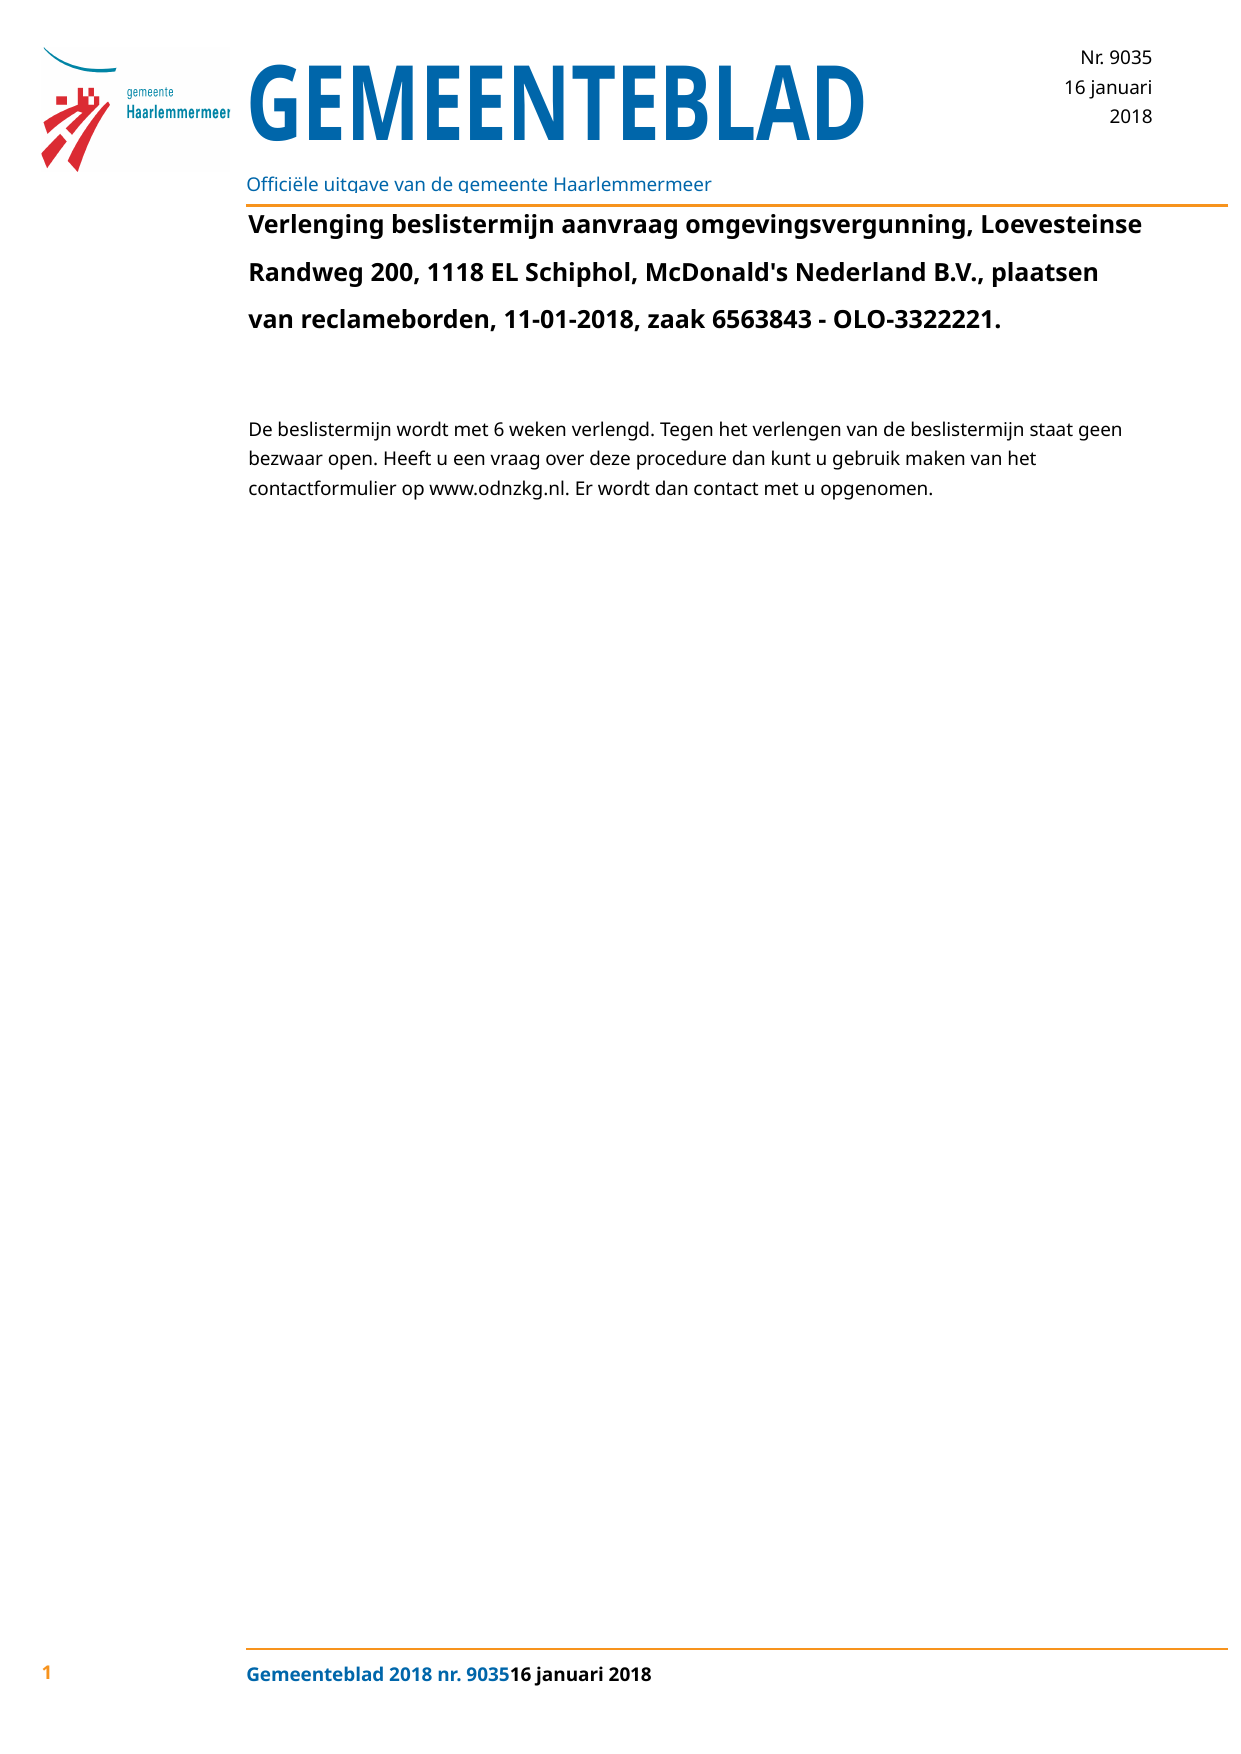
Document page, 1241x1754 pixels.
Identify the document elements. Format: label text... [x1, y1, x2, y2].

text De beslistermijn wordt met 6 weken verlengd. Tegen het verlengen van de beslistermijn staat geen bezwaar open. Heeft u een vraag over deze procedure dan kunt u gebruik maken van het contactformulier op www.odnzkg.nl. Er wordt dan contact met u opgenomen. [248, 416, 1152, 501]
text Verlenging beslistermijn aanvraag omgevingsvergunning, Loevesteinse Randweg 200, 1118 EL Schiphol, McDonald's Nederland B.V., plaatsen van reclameborden, 11-01-2018, zaak 6563843 - OLO-3322221. [248, 207, 1152, 336]
picture [41, 47, 231, 172]
